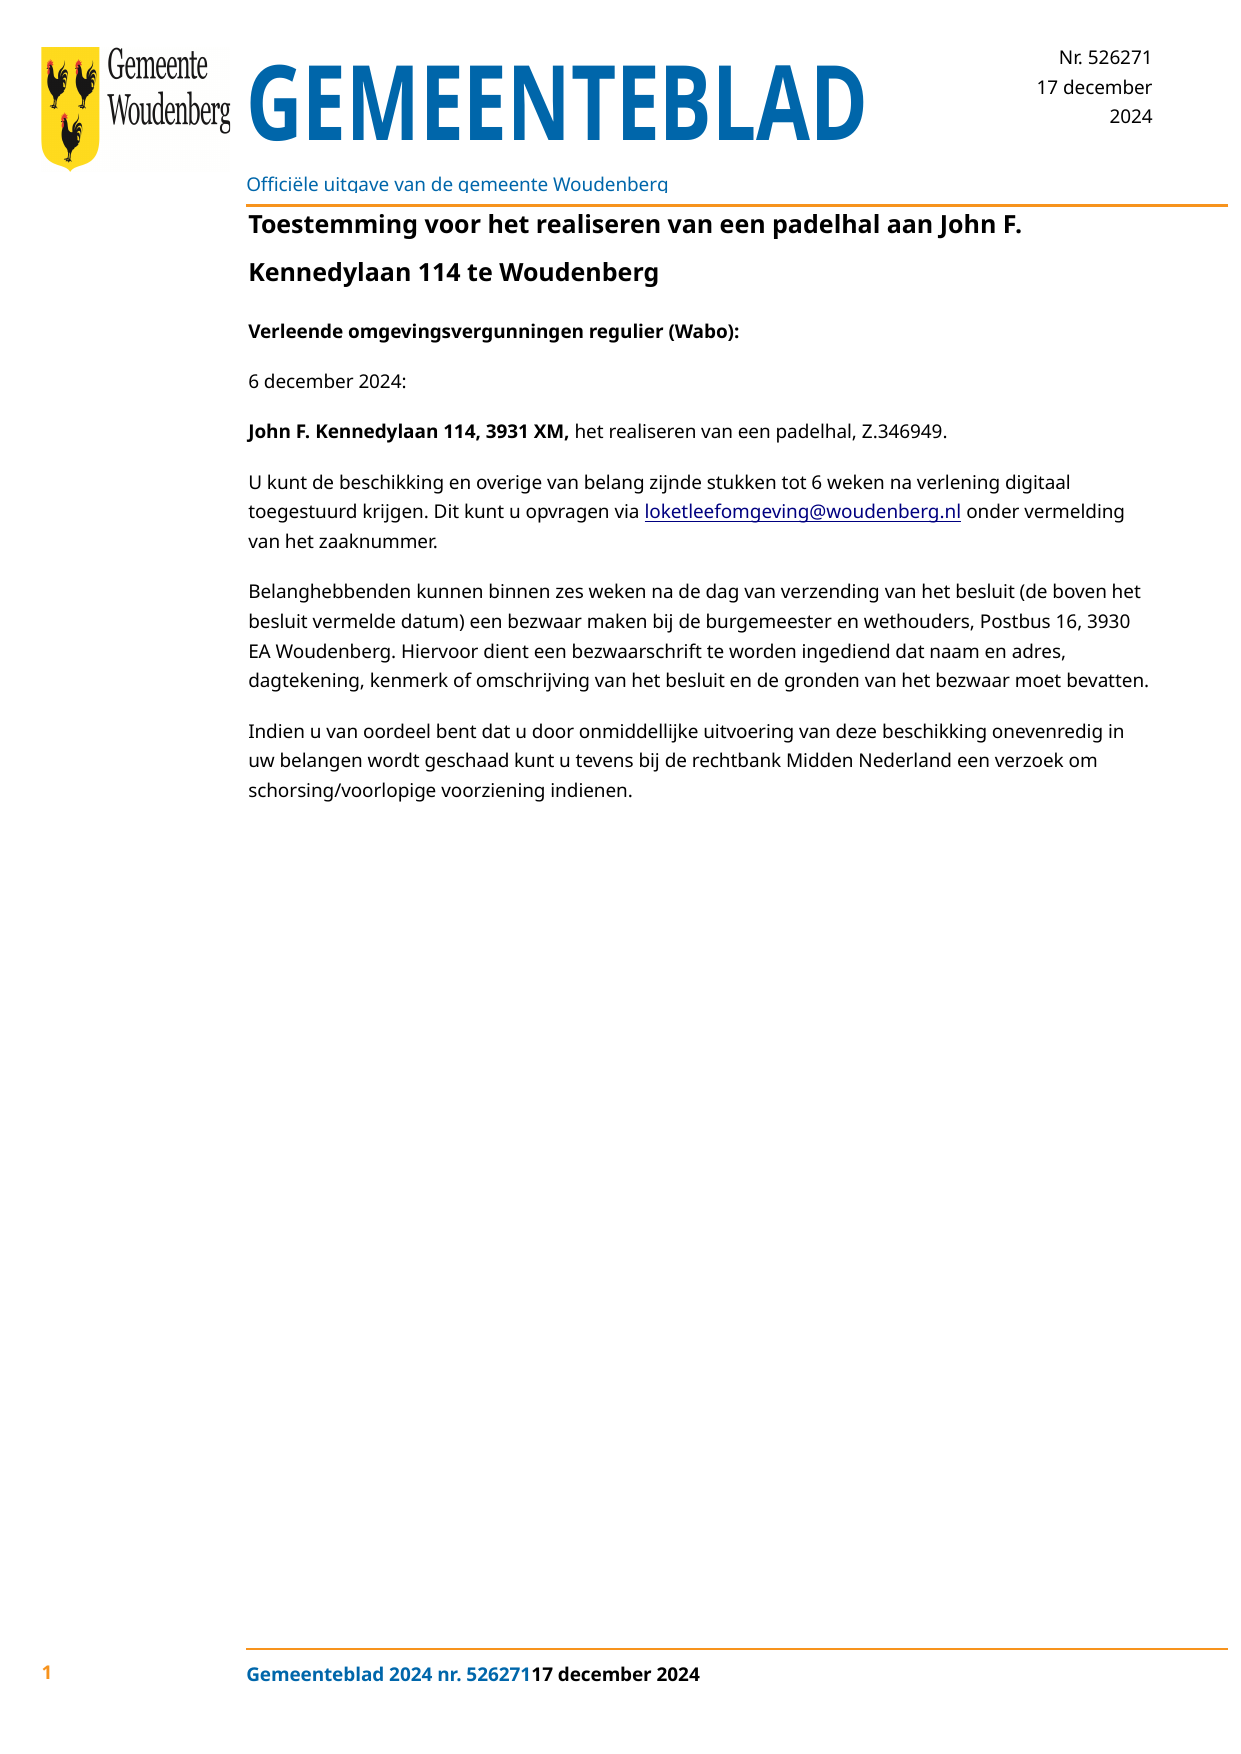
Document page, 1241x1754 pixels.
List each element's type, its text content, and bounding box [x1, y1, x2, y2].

text Toestemming voor het realiseren van een padelhal aan John F. Kennedylaan 114 te Woudenberg [248, 207, 1152, 288]
text 6 december 2024: [248, 368, 1152, 394]
text John F. Kennedylaan 114, 3931 XM, het realiseren van een padelhal, Z.346949. [248, 419, 1152, 444]
text Verleende omgevingsvergunningen regulier (Wabo): [248, 318, 1152, 344]
text Belanghebbenden kunnen binnen zes weken na de dag van verzending van het besluit (de boven het besluit vermelde datum) een bezwaar maken bij de burgemeester en wethouders, Postbus 16, 3930 EA Woudenberg. Hiervoor dient een bezwaarschrift te worden ingediend dat naam en adres, dagtekening, kenmerk of omschrijving van het besluit en de gronden van het bezwaar moet bevatten. [248, 579, 1152, 693]
picture [41, 47, 231, 172]
text Indien u van oordeel bent dat u door onmiddellijke uitvoering van deze beschikking onevenredig in uw belangen wordt geschaad kunt u tevens bij de rechtbank Midden Nederland een verzoek om schorsing/voorlopige voorziening indienen. [248, 718, 1152, 803]
text U kunt de beschikking en overige van belang zijnde stukken tot 6 weken na verlening digitaal toegestuurd krijgen. Dit kunt u opvragen via loketleefomgeving@woudenberg.nl onder vermelding van het zaaknummer. [248, 469, 1152, 554]
